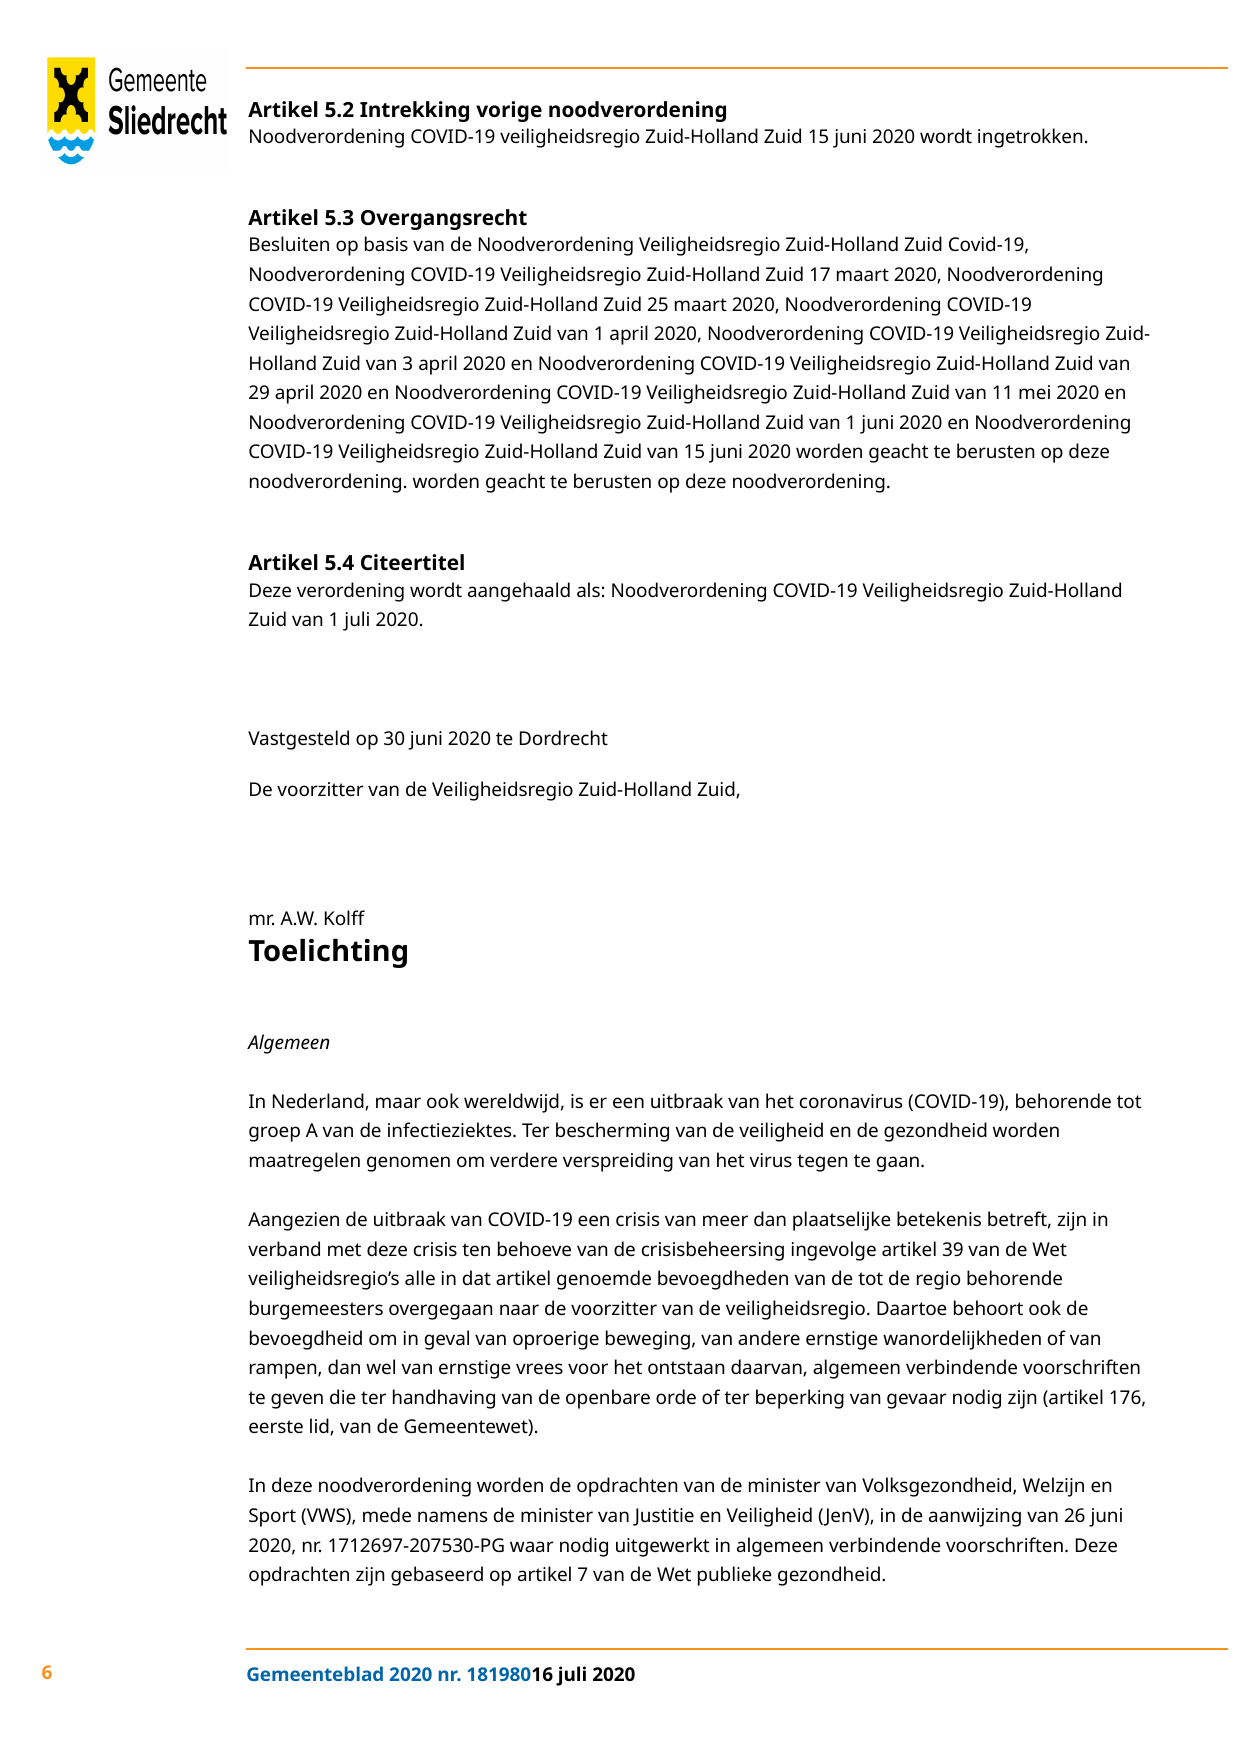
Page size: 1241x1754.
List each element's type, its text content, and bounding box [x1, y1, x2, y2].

text Artikel 5.2 Intrekking vorige noodverordening [248, 95, 1152, 123]
text De voorzitter van de Veiligheidsregio Zuid-Holland Zuid, [248, 776, 1152, 802]
text Besluiten op basis van de Noodverordening Veiligheidsregio Zuid-Holland Zuid Covid-19, Noodverordening COVID-19 Veiligheidsregio Zuid-Holland Zuid 17 maart 2020, Noodverordening COVID-19 Veiligheidsregio Zuid-Holland Zuid 25 maart 2020, Noodverordening COVID-19 Veiligheidsregio Zuid-Holland Zuid van 1 april 2020, Noodverordening COVID-19 Veiligheidsregio Zuid-Holland Zuid van 3 april 2020 en Noodverordening COVID-19 Veiligheidsregio Zuid-Holland Zuid van 29 april 2020 en Noodverordening COVID-19 Veiligheidsregio Zuid-Holland Zuid van 11 mei 2020 en Noodverordening COVID-19 Veiligheidsregio Zuid-Holland Zuid van 1 juni 2020 en Noodverordening COVID-19 Veiligheidsregio Zuid-Holland Zuid van 15 juni 2020 worden geacht te berusten op deze noodverordening. worden geacht te berusten op deze noodverordening. [248, 232, 1152, 494]
text In deze noodverordening worden de opdrachten van de minister van Volksgezondheid, Welzijn en Sport (VWS), mede namens de minister van Justitie en Veiligheid (JenV), in de aanwijzing van 26 juni 2020, nr. 1712697-207530-PG waar nodig uitgewerkt in algemeen verbindende voorschriften. Deze opdrachten zijn gebaseerd op artikel 7 van de Wet publieke gezondheid. [248, 1473, 1152, 1587]
text Deze verordening wordt aangehaald als: Noodverordening COVID-19 Veiligheidsregio Zuid-Holland Zuid van 1 juli 2020. [248, 577, 1152, 632]
text Artikel 5.4 Citeertitel [248, 548, 1152, 577]
text Artikel 5.3 Overgangsrecht [248, 203, 1152, 232]
text Aangezien de uitbraak van COVID-19 een crisis van meer dan plaatselijke betekenis betreft, zijn in verband met deze crisis ten behoeve van de crisisbeheersing ingevolge artikel 39 van de Wet veiligheidsregio’s alle in dat artikel genoemde bevoegdheden van de tot de regio behorende burgemeesters overgegaan naar de voorzitter van de veiligheidsregio. Daartoe behoort ook de bevoegdheid om in geval van oproerige beweging, van andere ernstige wanordelijkheden of van rampen, dan wel van ernstige vrees voor het ontstaan daarvan, algemeen verbindende voorschriften te geven die ter handhaving van de openbare orde of ter beperking van gevaar nodig zijn (artikel 176, eerste lid, van de Gemeentewet). [248, 1206, 1152, 1439]
text Vastgesteld op 30 juni 2020 te Dordrecht [248, 725, 1152, 750]
text Toelichting [248, 931, 1152, 970]
text Noodverordening COVID-19 veiligheidsregio Zuid-Holland Zuid 15 juni 2020 wordt ingetrokken. [248, 123, 1152, 149]
text In Nederland, maar ook wereldwijd, is er een uitbraak van het coronavirus (COVID-19), behorende tot groep A van de infectieziektes. Ter bescherming van de veiligheid en de gezondheid worden maatregelen genomen om verdere verspreiding van het virus tegen te gaan. [248, 1088, 1152, 1173]
picture [41, 47, 231, 172]
text Algemeen [248, 1029, 1152, 1055]
text mr. A.W. Kolff [248, 905, 1152, 931]
